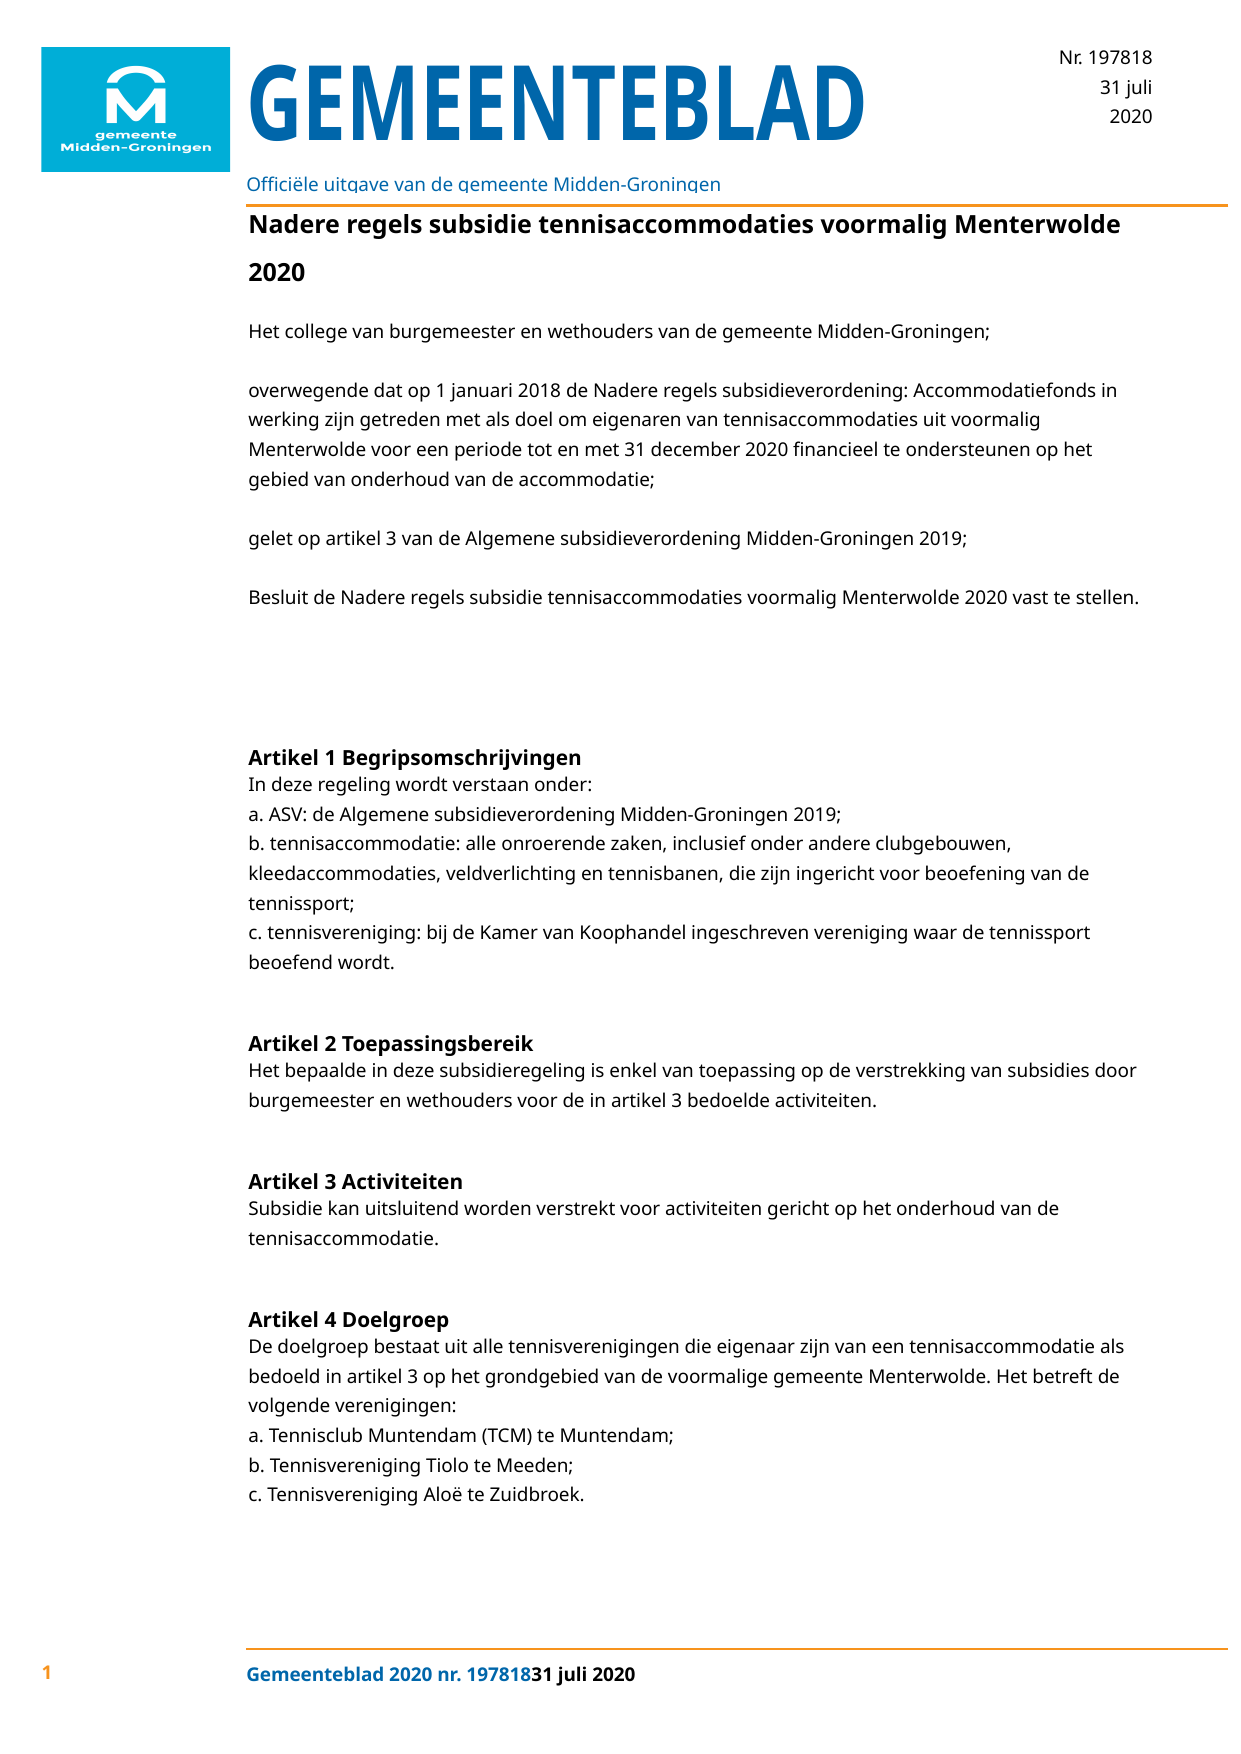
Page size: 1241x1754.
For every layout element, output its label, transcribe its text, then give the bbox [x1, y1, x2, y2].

text In deze regeling wordt verstaan onder: [248, 771, 1152, 797]
text overwegende dat op 1 januari 2018 de Nadere regels subsidieverordening: Accommodatiefonds in werking zijn getreden met als doel om eigenaren van tennisaccommodaties uit voormalig Menterwolde voor een periode tot en met 31 december 2020 financieel te ondersteunen op het gebied van onderhoud van de accommodatie; [248, 377, 1152, 492]
text c. tennisvereniging: bij de Kamer van Koophandel ingeschreven vereniging waar de tennissport beoefend wordt. [248, 919, 1152, 975]
text b. Tennisvereniging Tiolo te Meeden; [248, 1452, 1152, 1477]
text b. tennisaccommodatie: alle onroerende zaken, inclusief onder andere clubgebouwen, kleedaccommodaties, veldverlichting en tennisbanen, die zijn ingericht voor beoefening van de tennissport; [248, 831, 1152, 916]
text a. ASV: de Algemene subsidieverordening Midden-Groningen 2019; [248, 801, 1152, 827]
picture [184, 146, 190, 153]
picture [108, 66, 164, 82]
text Artikel 3 Activiteiten [248, 1167, 1152, 1195]
text De doelgroep bestaat uit alle tennisverenigingen die eigenaar zijn van een tennisaccommodatie als bedoeld in artikel 3 op het grondgebied van de voormalige gemeente Menterwolde. Het betreft de volgende verenigingen: [248, 1333, 1152, 1418]
text gelet op artikel 3 van de Algemene subsidieverordening Midden-Groningen 2019; [248, 525, 1152, 551]
text Subsidie kan uitsluitend worden verstrekt voor activiteiten gericht op het onderhoud van de tennisaccommodatie. [248, 1195, 1152, 1251]
text Het college van burgemeester en wethouders van de gemeente Midden-Groningen; [248, 318, 1152, 344]
picture [107, 89, 165, 122]
text Nadere regels subsidie tennisaccommodaties voormalig Menterwolde 2020 [248, 207, 1152, 288]
text Artikel 1 Begripsomschrijvingen [248, 743, 1152, 771]
text Besluit de Nadere regels subsidie tennisaccommodaties voormalig Menterwolde 2020 vast te stellen. [248, 584, 1152, 610]
text Het bepaalde in deze subsidieregeling is enkel van toepassing op de verstrekking van subsidies door burgemeester en wethouders voor de in artikel 3 bedoelde activiteiten. [248, 1057, 1152, 1113]
text c. Tennisvereniging Aloë te Zuidbroek. [248, 1481, 1152, 1507]
text a. Tennisclub Muntendam (TCM) te Muntendam; [248, 1422, 1152, 1448]
text Artikel 4 Doelgroep [248, 1305, 1152, 1333]
text Artikel 2 Toepassingsbereik [248, 1029, 1152, 1057]
